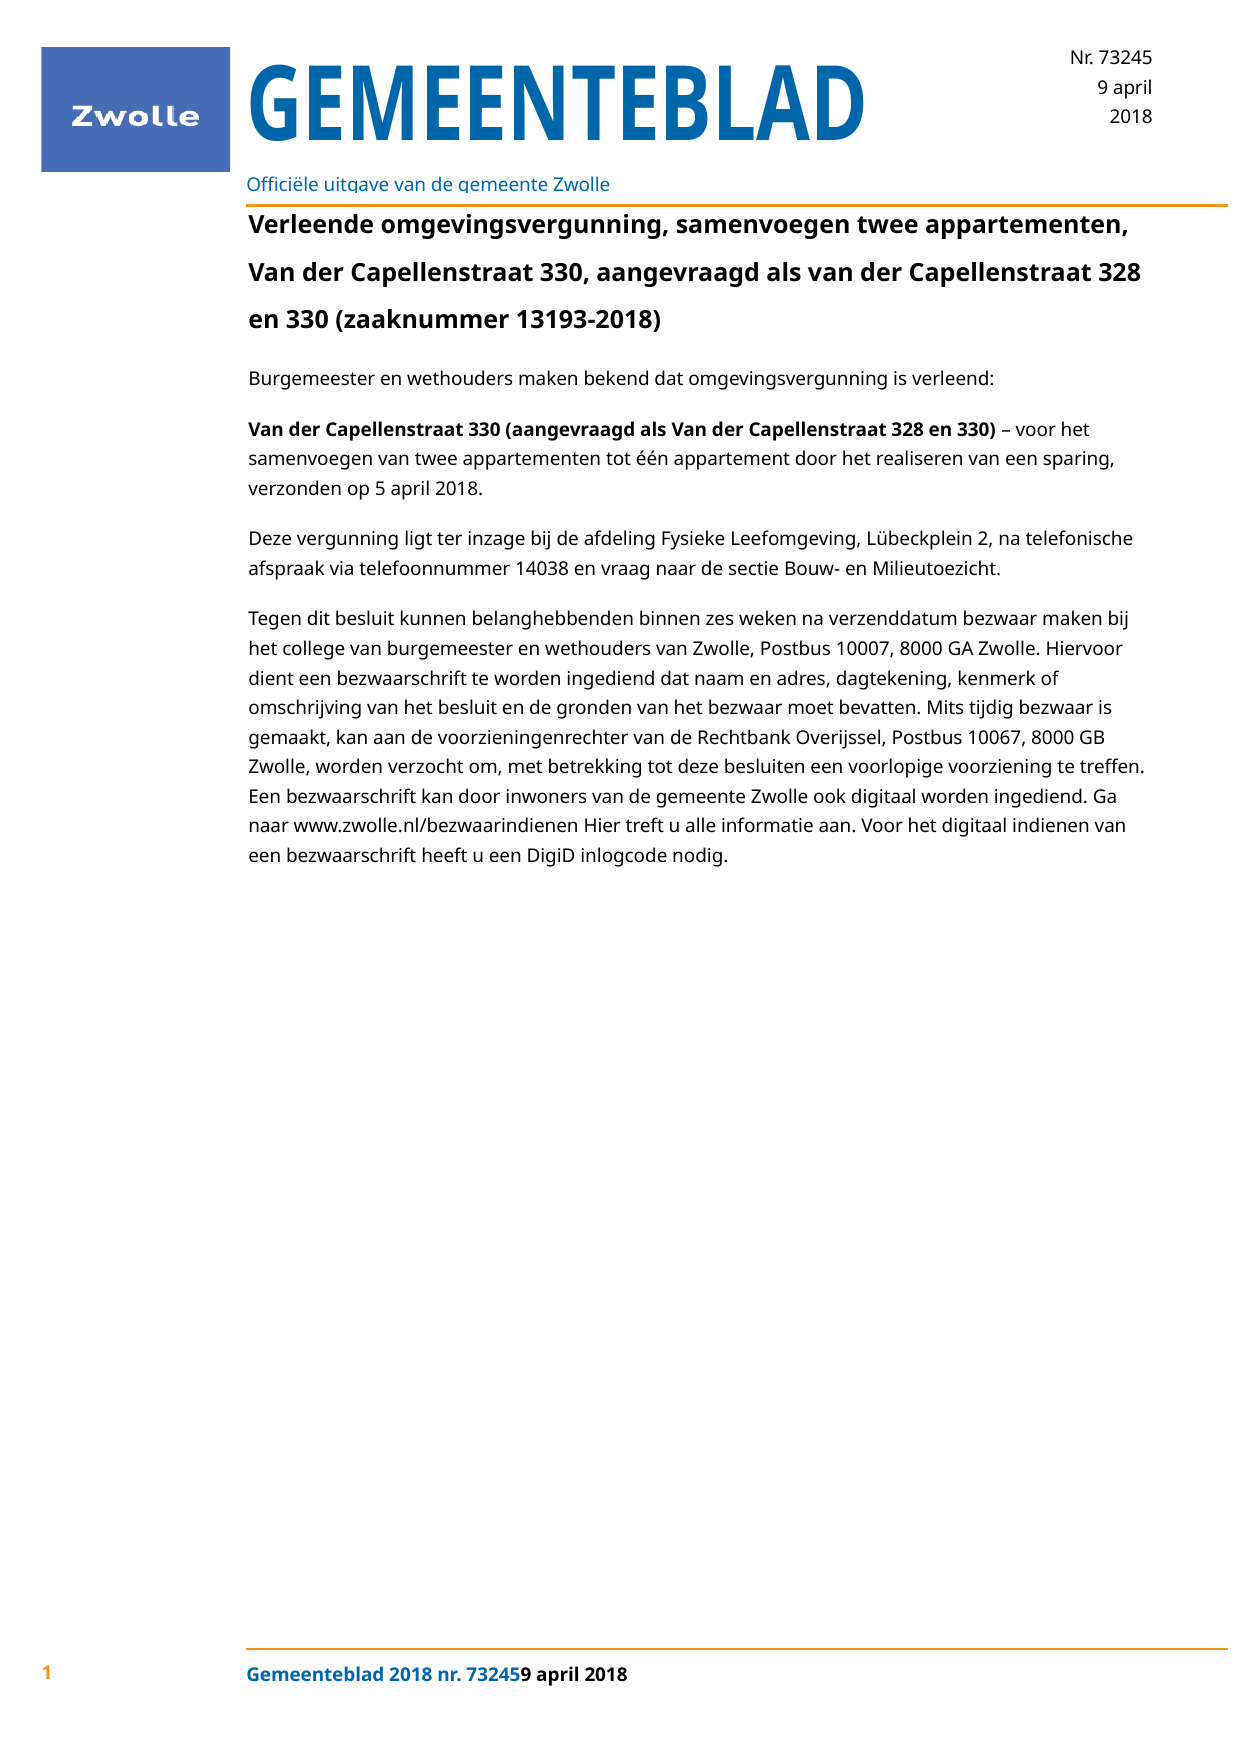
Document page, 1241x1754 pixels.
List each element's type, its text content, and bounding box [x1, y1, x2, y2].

text Verleende omgevingsvergunning, samenvoegen twee appartementen, Van der Capellenstraat 330, aangevraagd als van der Capellenstraat 328 en 330 (zaaknummer 13193-2018) [248, 207, 1152, 336]
text Tegen dit besluit kunnen belanghebbenden binnen zes weken na verzenddatum bezwaar maken bij het college van burgemeester en wethouders van Zwolle, Postbus 10007, 8000 GA Zwolle. Hiervoor dient een bezwaarschrift te worden ingediend dat naam en adres, dagtekening, kenmerk of omschrijving van het besluit en de gronden van het bezwaar moet bevatten. Mits tijdig bezwaar is gemaakt, kan aan de voorzieningenrechter van de Rechtbank Overijssel, Postbus 10067, 8000 GB Zwolle, worden verzocht om, met betrekking tot deze besluiten een voorlopige voorziening te treffen. Een bezwaarschrift kan door inwoners van de gemeente Zwolle ook digitaal worden ingediend. Ga naar www.zwolle.nl/bezwaarindienen Hier treft u alle informatie aan. Voor het digitaal indienen van een bezwaarschrift heeft u een DigiD inlogcode nodig. [248, 606, 1152, 868]
text Burgemeester en wethouders maken bekend dat omgevingsvergunning is verleend: [248, 366, 1152, 391]
text Van der Capellenstraat 330 (aangevraagd als Van der Capellenstraat 328 en 330) – voor het samenvoegen van twee appartementen tot één appartement door het realiseren van een sparing, verzonden op 5 april 2018. [248, 416, 1152, 501]
picture [41, 47, 231, 172]
text Deze vergunning ligt ter inzage bij de afdeling Fysieke Leefomgeving, Lübeckplein 2, na telefonische afspraak via telefoonnummer 14038 en vraag naar de sectie Bouw- en Milieutoezicht. [248, 526, 1152, 581]
